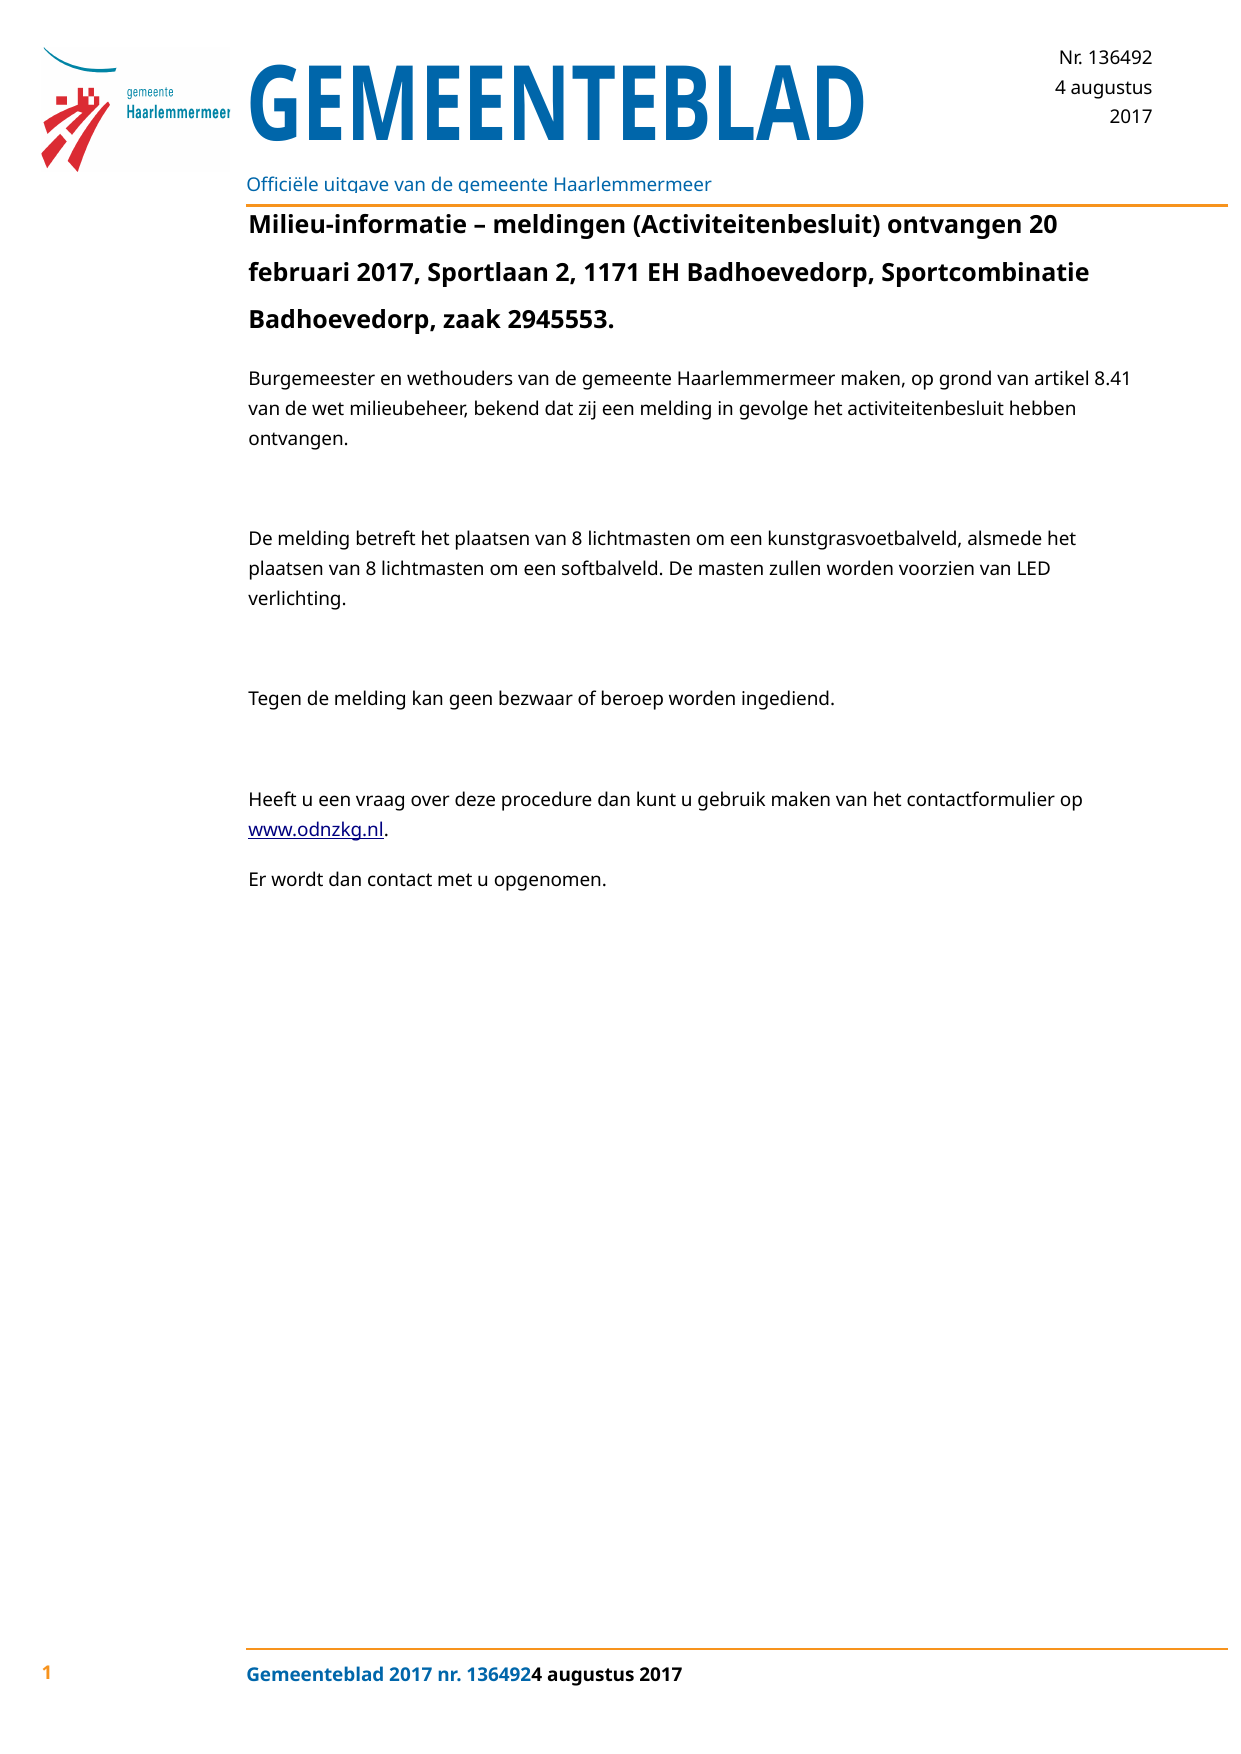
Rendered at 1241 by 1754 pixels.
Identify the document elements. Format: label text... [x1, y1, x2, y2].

text De melding betreft het plaatsen van 8 lichtmasten om een kunstgrasvoetbalveld, alsmede het plaatsen van 8 lichtmasten om een softbalveld. De masten zullen worden voorzien van LED verlichting. [248, 526, 1152, 610]
text Burgemeester en wethouders van de gemeente Haarlemmermeer maken, op grond van artikel 8.41 van de wet milieubeheer, bekend dat zij een melding in gevolge het activiteitenbesluit hebben ontvangen. [248, 366, 1152, 450]
picture [41, 47, 231, 172]
text Tegen de melding kan geen bezwaar of beroep worden ingediend. [248, 686, 1152, 711]
text Er wordt dan contact met u opgenomen. [248, 866, 1152, 892]
text Heeft u een vraag over deze procedure dan kunt u gebruik maken van het contactformulier op www.odnzkg.nl. [248, 786, 1152, 842]
text Milieu-informatie – meldingen (Activiteitenbesluit) ontvangen 20 februari 2017, Sportlaan 2, 1171 EH Badhoevedorp, Sportcombinatie Badhoevedorp, zaak 2945553. [248, 207, 1152, 336]
